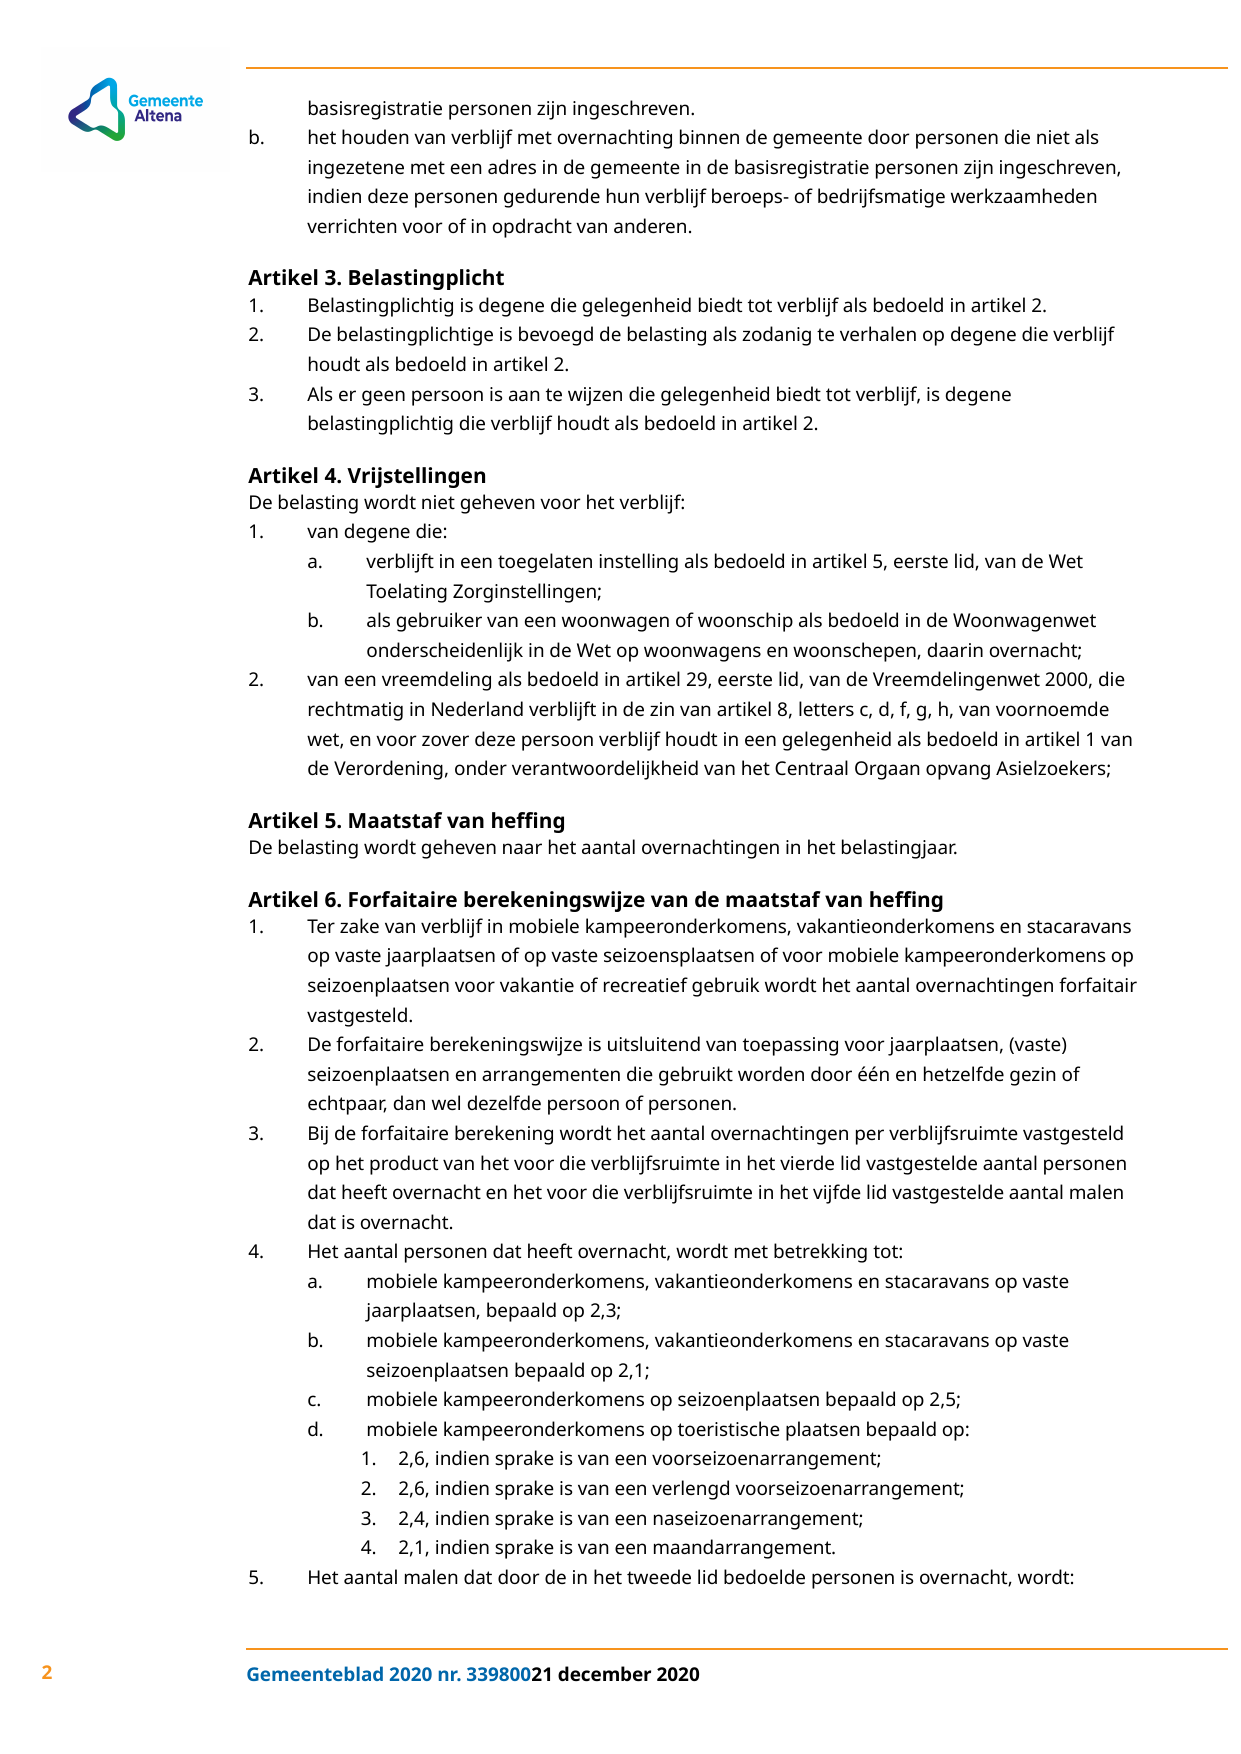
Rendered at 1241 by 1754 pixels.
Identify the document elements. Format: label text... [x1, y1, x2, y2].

list 2,6, indien sprake is van een voorseizoenarrangement; [361, 1446, 1152, 1471]
list 2,4, indien sprake is van een naseizoenarrangement; [361, 1505, 1152, 1531]
list Het aantal personen dat heeft overnacht, wordt met betrekking tot: [248, 1238, 1152, 1264]
list De forfaitaire berekeningswijze is uitsluitend van toepassing voor jaarplaatsen, (vaste) seizoenplaatsen en arrangementen die gebruikt worden door één en hetzelfde gezin of echtpaar, dan wel dezelfde persoon of personen. [248, 1031, 1152, 1116]
list Belastingplichtig is degene die gelegenheid biedt tot verblijf als bedoeld in artikel 2. [248, 292, 1152, 318]
list Als er geen persoon is aan te wijzen die gelegenheid biedt tot verblijf, is degene belastingplichtig die verblijf houdt als bedoeld in artikel 2. [248, 381, 1152, 436]
list basisregistratie personen zijn ingeschreven. [248, 95, 1152, 121]
list De belastingplichtige is bevoegd de belasting als zodanig te verhalen op degene die verblijf houdt als bedoeld in artikel 2. [248, 322, 1152, 377]
list 2,6, indien sprake is van een verlengd voorseizoenarrangement; [361, 1475, 1152, 1501]
list Bij de forfaitaire berekening wordt het aantal overnachtingen per verblijfsruimte vastgesteld op het product van het voor die verblijfsruimte in het vierde lid vastgestelde aantal personen dat heeft overnacht en het voor die verblijfsruimte in het vijfde lid vastgestelde aantal malen dat is overnacht. [248, 1120, 1152, 1235]
list 2,1, indien sprake is van een maandarrangement. [361, 1534, 1152, 1560]
list mobiele kampeeronderkomens op seizoenplaatsen bepaald op 2,5; [307, 1386, 1152, 1412]
text Artikel 5. Maatstaf van heffing [248, 806, 1152, 834]
list van degene die: [248, 519, 1152, 544]
text Artikel 4. Vrijstellingen [248, 461, 1152, 489]
text Artikel 3. Belastingplicht [248, 263, 1152, 292]
list Het aantal malen dat door de in het tweede lid bedoelde personen is overnacht, wordt: [248, 1564, 1152, 1590]
text Artikel 6. Forfaitaire berekeningswijze van de maatstaf van heffing [248, 885, 1152, 913]
list mobiele kampeeronderkomens op toeristische plaatsen bepaald op: [307, 1416, 1152, 1442]
picture [41, 47, 231, 172]
list mobiele kampeeronderkomens, vakantieonderkomens en stacaravans op vaste jaarplaatsen, bepaald op 2,3; [307, 1268, 1152, 1323]
text De belasting wordt geheven naar het aantal overnachtingen in het belastingjaar. [248, 834, 1152, 860]
list verblijft in een toegelaten instelling als bedoeld in artikel 5, eerste lid, van de Wet Toelating Zorginstellingen; [307, 548, 1152, 604]
list als gebruiker van een woonwagen of woonschip als bedoeld in de Woonwagenwet onderscheidenlijk in de Wet op woonwagens en woonschepen, daarin overnacht; [307, 607, 1152, 663]
list het houden van verblijf met overnachting binnen de gemeente door personen die niet als ingezetene met een adres in de gemeente in de basisregistratie personen zijn ingeschreven, indien deze personen gedurende hun verblijf beroeps- of bedrijfsmatige werkzaamheden verrichten voor of in opdracht van anderen. [248, 124, 1152, 239]
list van een vreemdeling als bedoeld in artikel 29, eerste lid, van de Vreemdelingenwet 2000, die rechtmatig in Nederland verblijft in de zin van artikel 8, letters c, d, f, g, h, van voornoemde wet, en voor zover deze persoon verblijf houdt in een gelegenheid als bedoeld in artikel 1 van de Verordening, onder verantwoordelijkheid van het Centraal Orgaan opvang Asielzoekers; [248, 667, 1152, 781]
text De belasting wordt niet geheven voor het verblijf: [248, 489, 1152, 515]
list mobiele kampeeronderkomens, vakantieonderkomens en stacaravans op vaste seizoenplaatsen bepaald op 2,1; [307, 1327, 1152, 1383]
list Ter zake van verblijf in mobiele kampeeronderkomens, vakantieonderkomens en stacaravans op vaste jaarplaatsen of op vaste seizoensplaatsen of voor mobiele kampeeronderkomens op seizoenplaatsen voor vakantie of recreatief gebruik wordt het aantal overnachtingen forfaitair vastgesteld. [248, 913, 1152, 1028]
